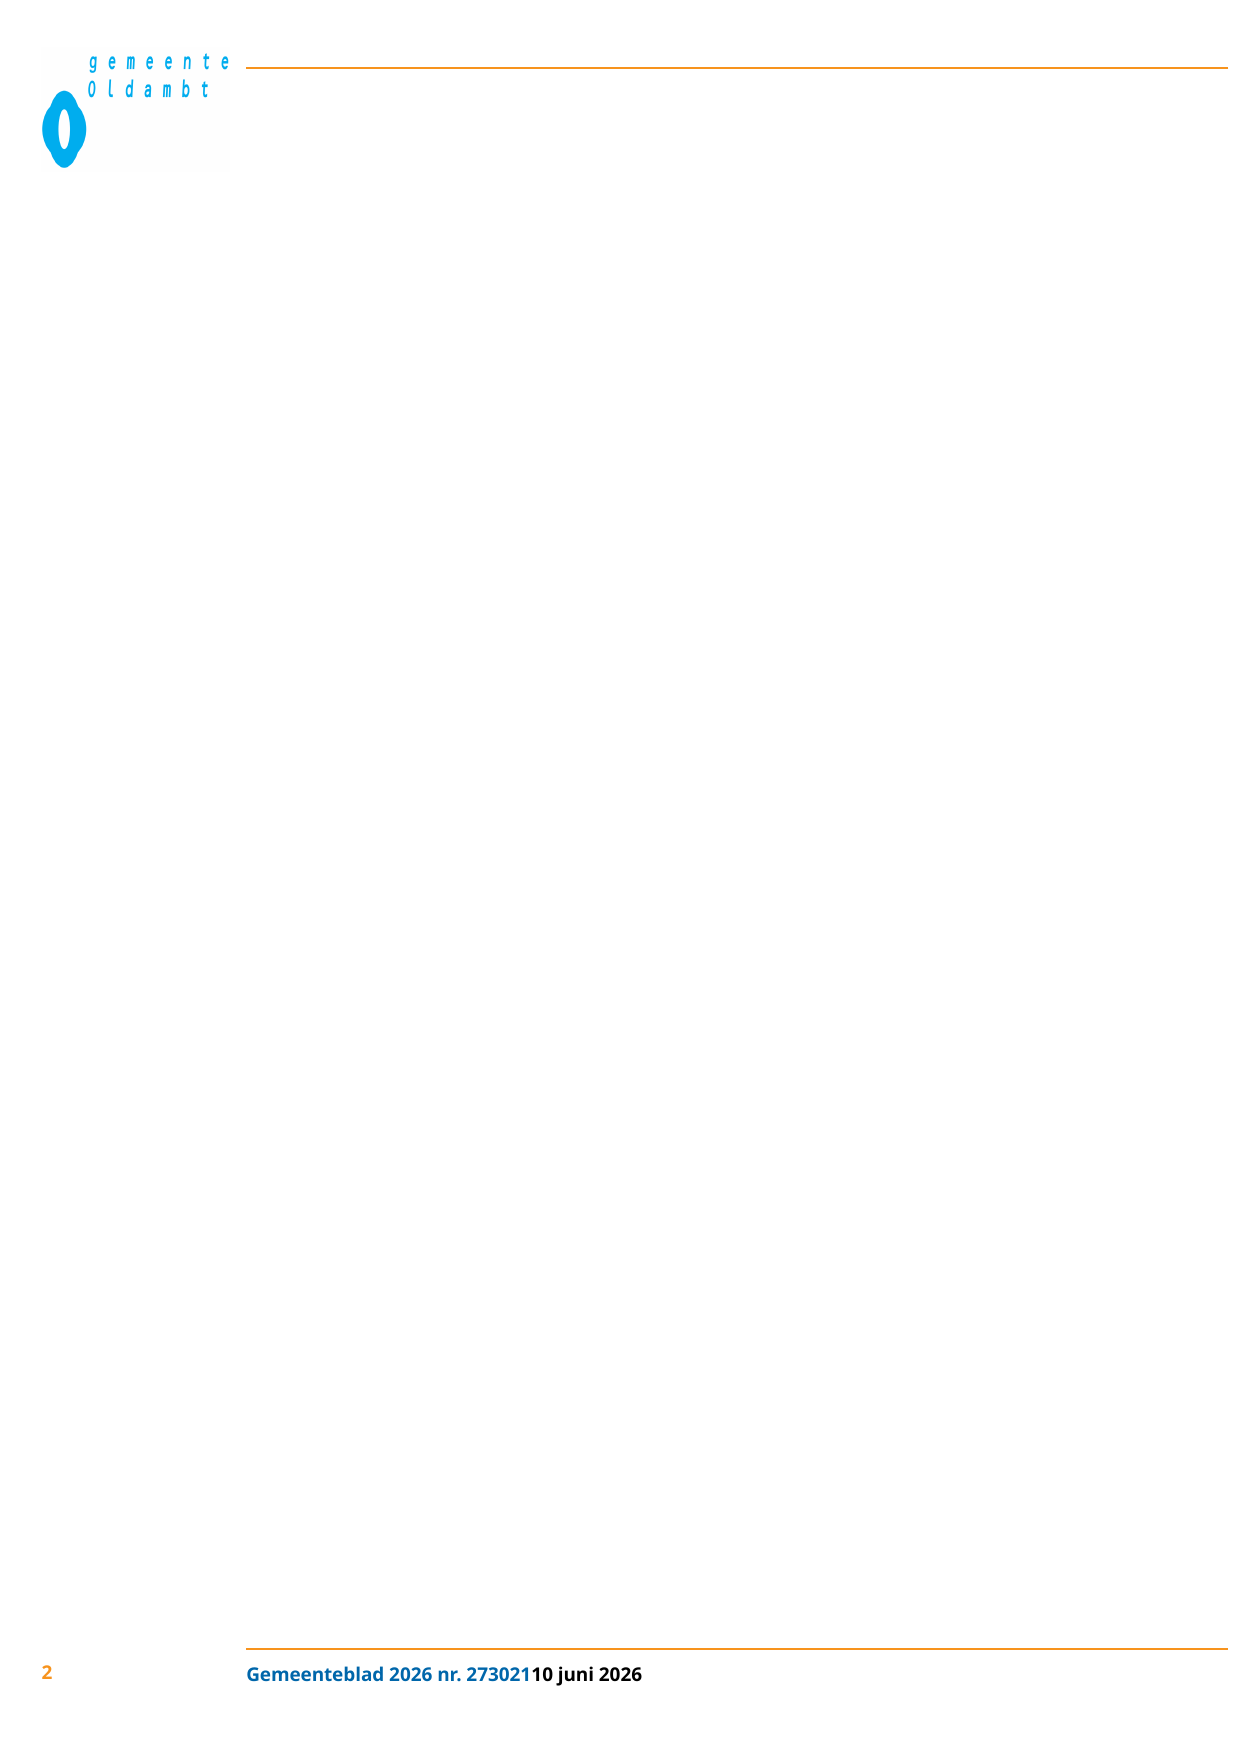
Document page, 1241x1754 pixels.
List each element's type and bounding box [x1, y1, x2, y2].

picture [41, 47, 231, 172]
